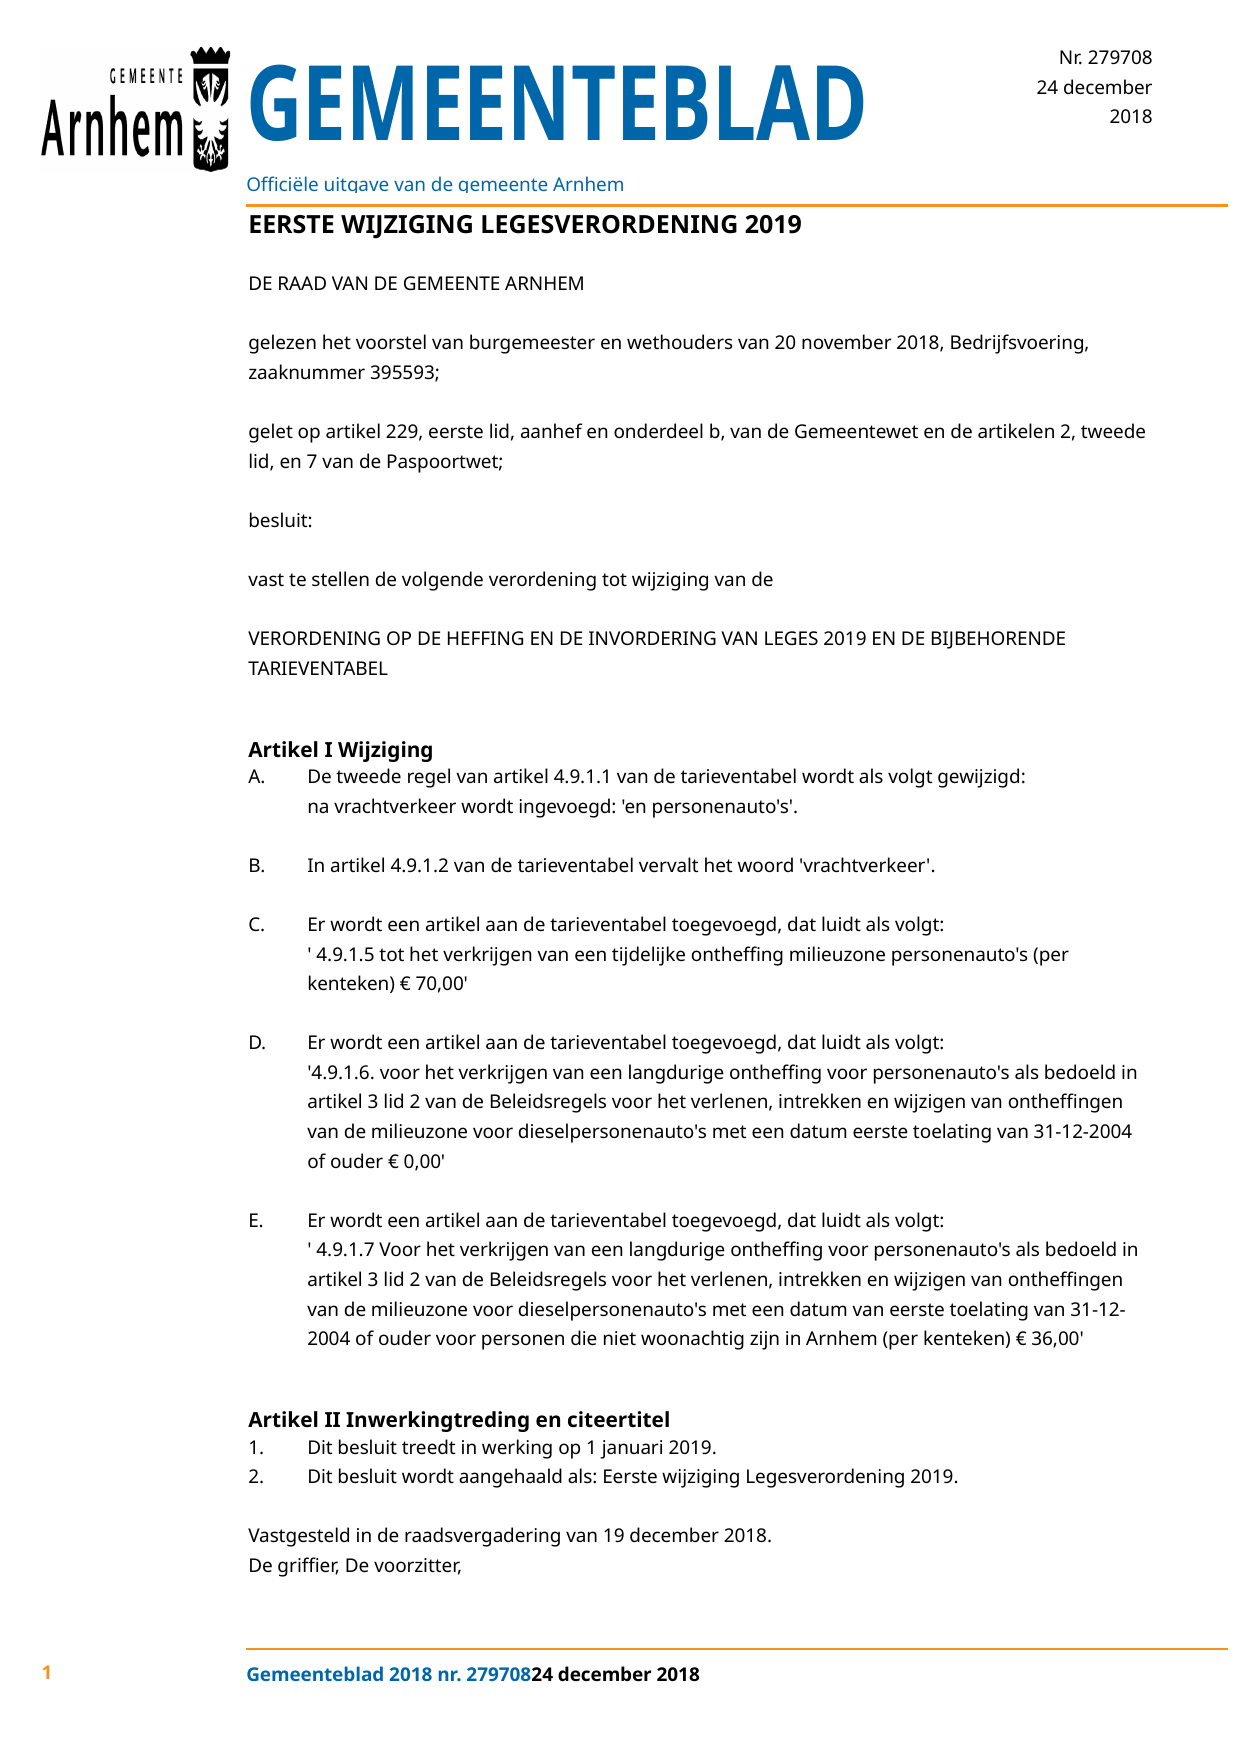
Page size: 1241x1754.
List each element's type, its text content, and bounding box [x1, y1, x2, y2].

list Er wordt een artikel aan de tarieventabel toegevoegd, dat luidt als volgt: [248, 1207, 1152, 1233]
list Dit besluit wordt aangehaald als: Eerste wijziging Legesverordening 2019. [248, 1463, 1152, 1489]
text besluit: [248, 507, 1152, 533]
text Artikel II Inwerkingtreding en citeertitel [248, 1405, 1152, 1434]
text Artikel I Wijziging [248, 735, 1152, 763]
text EERSTE WIJZIGING LEGESVERORDENING 2019 [248, 207, 1152, 241]
list Er wordt een artikel aan de tarieventabel toegevoegd, dat luidt als volgt: [248, 1029, 1152, 1055]
text gelezen het voorstel van burgemeester en wethouders van 20 november 2018, Bedrijfsvoering, zaaknummer 395593; [248, 329, 1152, 385]
text Vastgesteld in de raadsvergadering van 19 december 2018. [248, 1523, 1152, 1548]
list na vrachtverkeer wordt ingevoegd: 'en personenauto's'. [248, 793, 1152, 819]
list '4.9.1.6. voor het verkrijgen van een langdurige ontheffing voor personenauto's als bedoeld in artikel 3 lid 2 van de Beleidsregels voor het verlenen, intrekken en wijzigen van ontheffingen van de milieuzone voor dieselpersonenauto's met een datum eerste toelating van 31-12-2004 of ouder € 0,00' [248, 1059, 1152, 1174]
list In artikel 4.9.1.2 van de tarieventabel vervalt het woord 'vrachtverkeer'. [248, 852, 1152, 878]
text gelet op artikel 229, eerste lid, aanhef en onderdeel b, van de Gemeentewet en de artikelen 2, tweede lid, en 7 van de Paspoortwet; [248, 418, 1152, 473]
text DE RAAD VAN DE GEMEENTE ARNHEM [248, 270, 1152, 296]
picture [41, 47, 231, 172]
list ' 4.9.1.5 tot het verkrijgen van een tijdelijke ontheffing milieuzone personenauto's (per kenteken) € 70,00' [248, 941, 1152, 996]
text vast te stellen de volgende verordening tot wijziging van de [248, 566, 1152, 592]
text VERORDENING OP DE HEFFING EN DE INVORDERING VAN LEGES 2019 EN DE BIJBEHORENDE TARIEVENTABEL [248, 625, 1152, 681]
text De griffier, De voorzitter, [248, 1552, 1152, 1578]
list Dit besluit treedt in werking op 1 januari 2019. [248, 1434, 1152, 1459]
list ' 4.9.1.7 Voor het verkrijgen van een langdurige ontheffing voor personenauto's als bedoeld in artikel 3 lid 2 van de Beleidsregels voor het verlenen, intrekken en wijzigen van ontheffingen van de milieuzone voor dieselpersonenauto's met een datum van eerste toelating van 31-12-2004 of ouder voor personen die niet woonachtig zijn in Arnhem (per kenteken) € 36,00' [248, 1237, 1152, 1351]
list De tweede regel van artikel 4.9.1.1 van de tarieventabel wordt als volgt gewijzigd: [248, 763, 1152, 789]
list Er wordt een artikel aan de tarieventabel toegevoegd, dat luidt als volgt: [248, 911, 1152, 937]
